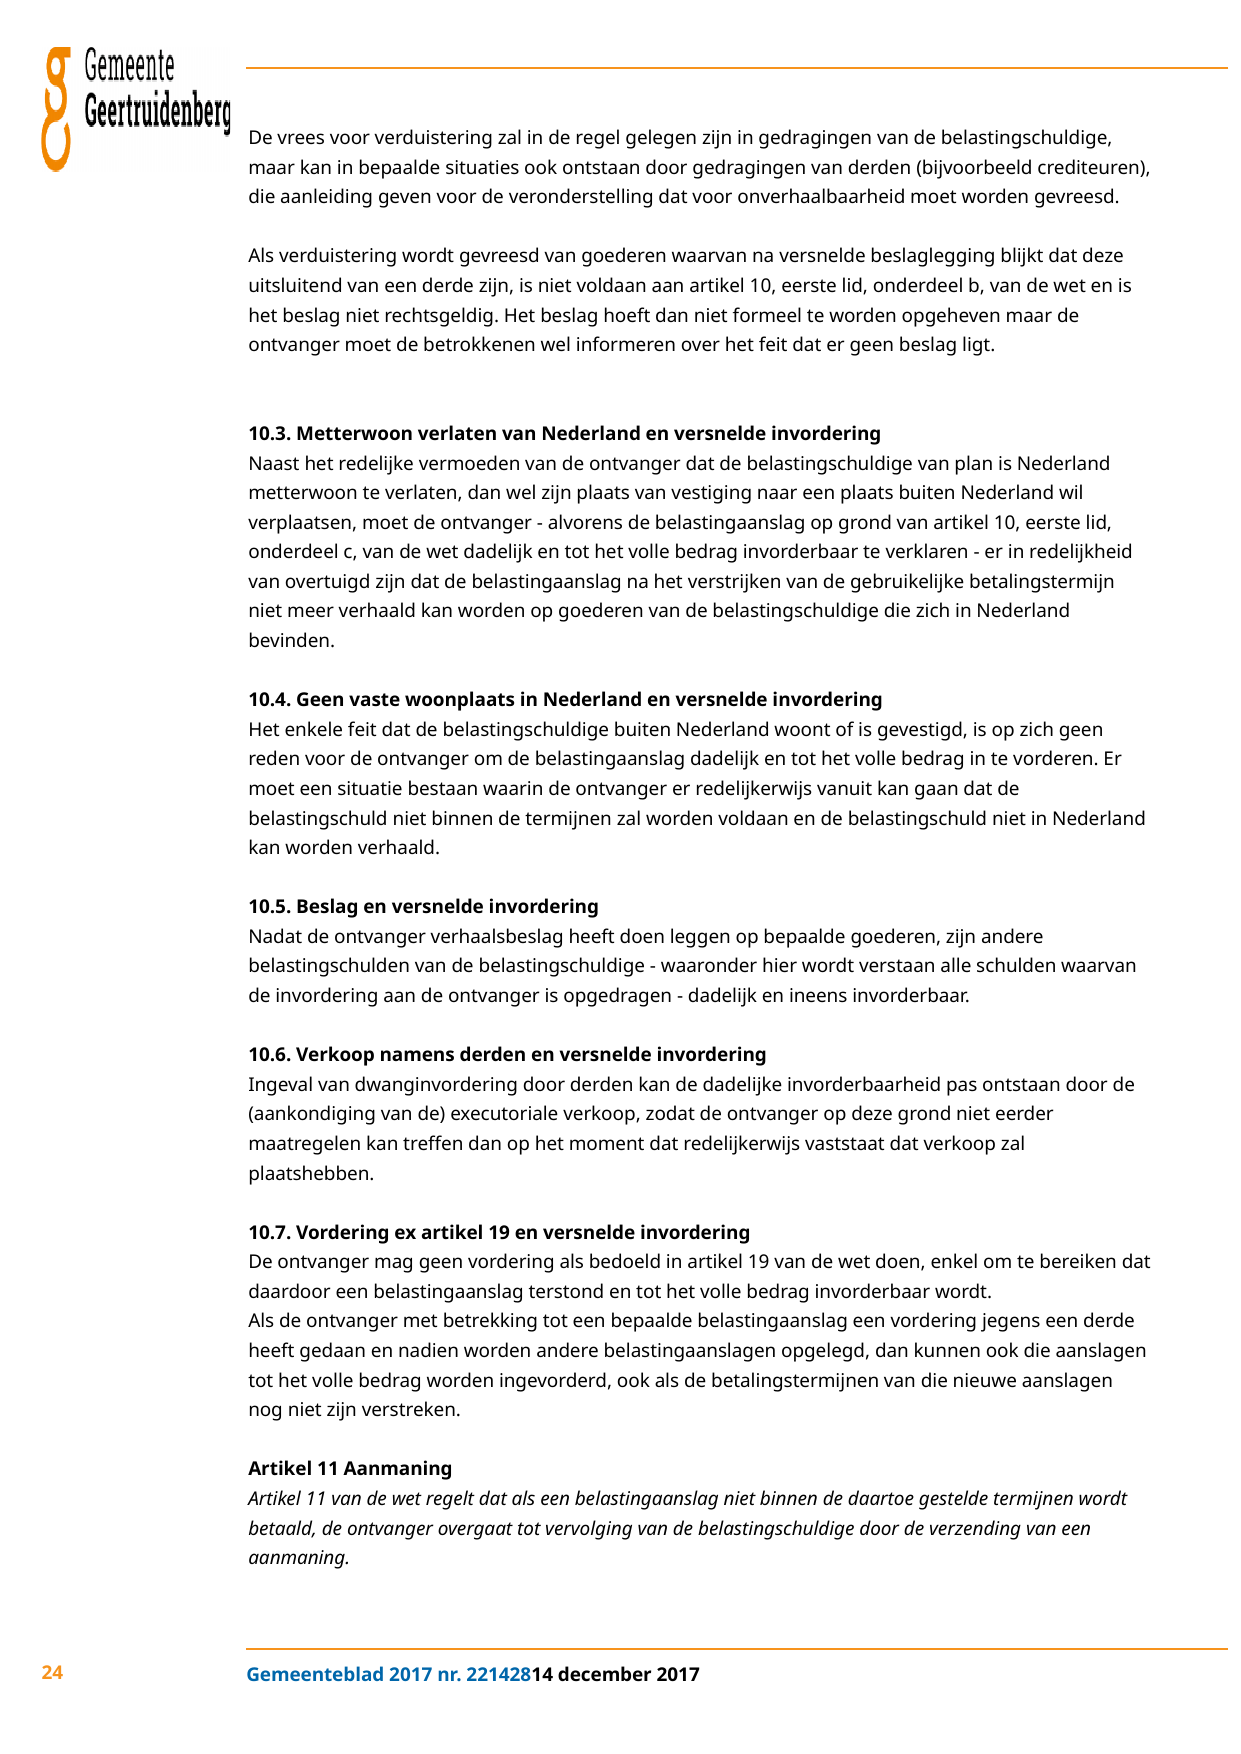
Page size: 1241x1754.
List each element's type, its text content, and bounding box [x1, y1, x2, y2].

text Artikel 11 Aanmaning [248, 1456, 1152, 1481]
text 10.6. Verkoop namens derden en versnelde invordering [248, 1041, 1152, 1067]
text 10.3. Metterwoon verlaten van Nederland en versnelde invordering [248, 420, 1152, 446]
text De vrees voor verduistering zal in de regel gelegen zijn in gedragingen van de belastingschuldige, maar kan in bepaalde situaties ook ontstaan door gedragingen van derden (bijvoorbeeld crediteuren), die aanleiding geven voor de veronderstelling dat voor onverhaalbaarheid moet worden gevreesd. [248, 124, 1152, 209]
text De ontvanger mag geen vordering als bedoeld in artikel 19 van de wet doen, enkel om te bereiken dat daardoor een belastingaanslag terstond en tot het volle bedrag invorderbaar wordt. [248, 1248, 1152, 1304]
text 10.4. Geen vaste woonplaats in Nederland en versnelde invordering [248, 686, 1152, 712]
text Als verduistering wordt gevreesd van goederen waarvan na versnelde beslaglegging blijkt dat deze uitsluitend van een derde zijn, is niet voldaan aan artikel 10, eerste lid, onderdeel b, van de wet en is het beslag niet rechtsgeldig. Het beslag hoeft dan niet formeel te worden opgeheven maar de ontvanger moet de betrokkenen wel informeren over het feit dat er geen beslag ligt. [248, 243, 1152, 357]
picture [41, 47, 231, 172]
text 10.7. Vordering ex artikel 19 en versnelde invordering [248, 1219, 1152, 1245]
text Als de ontvanger met betrekking tot een bepaalde belastingaanslag een vordering jegens een derde heeft gedaan en nadien worden andere belastingaanslagen opgelegd, dan kunnen ook die aanslagen tot het volle bedrag worden ingevorderd, ook als de betalingstermijnen van die nieuwe aanslagen nog niet zijn verstreken. [248, 1308, 1152, 1422]
text Artikel 11 van de wet regelt dat als een belastingaanslag niet binnen de daartoe gestelde termijnen wordt betaald, de ontvanger overgaat tot vervolging van de belastingschuldige door de verzending van een aanmaning. [248, 1485, 1152, 1570]
text Naast het redelijke vermoeden van de ontvanger dat de belastingschuldige van plan is Nederland metterwoon te verlaten, dan wel zijn plaats van vestiging naar een plaats buiten Nederland wil verplaatsen, moet de ontvanger - alvorens de belastingaanslag op grond van artikel 10, eerste lid, onderdeel c, van de wet dadelijk en tot het volle bedrag invorderbaar te verklaren - er in redelijkheid van overtuigd zijn dat de belastingaanslag na het verstrijken van de gebruikelijke betalingstermijn niet meer verhaald kan worden op goederen van de belastingschuldige die zich in Nederland bevinden. [248, 450, 1152, 653]
text 10.5. Beslag en versnelde invordering [248, 893, 1152, 919]
text Nadat de ontvanger verhaalsbeslag heeft doen leggen op bepaalde goederen, zijn andere belastingschulden van de belastingschuldige - waaronder hier wordt verstaan alle schulden waarvan de invordering aan de ontvanger is opgedragen - dadelijk en ineens invorderbaar. [248, 923, 1152, 1008]
text Het enkele feit dat de belastingschuldige buiten Nederland woont of is gevestigd, is op zich geen reden voor de ontvanger om de belastingaanslag dadelijk en tot het volle bedrag in te vorderen. Er moet een situatie bestaan waarin de ontvanger er redelijkerwijs vanuit kan gaan dat de belastingschuld niet binnen de termijnen zal worden voldaan en de belastingschuld niet in Nederland kan worden verhaald. [248, 716, 1152, 860]
text Ingeval van dwanginvordering door derden kan de dadelijke invorderbaarheid pas ontstaan door de (aankondiging van de) executoriale verkoop, zodat de ontvanger op deze grond niet eerder maatregelen kan treffen dan op het moment dat redelijkerwijs vaststaat dat verkoop zal plaatshebben. [248, 1071, 1152, 1186]
